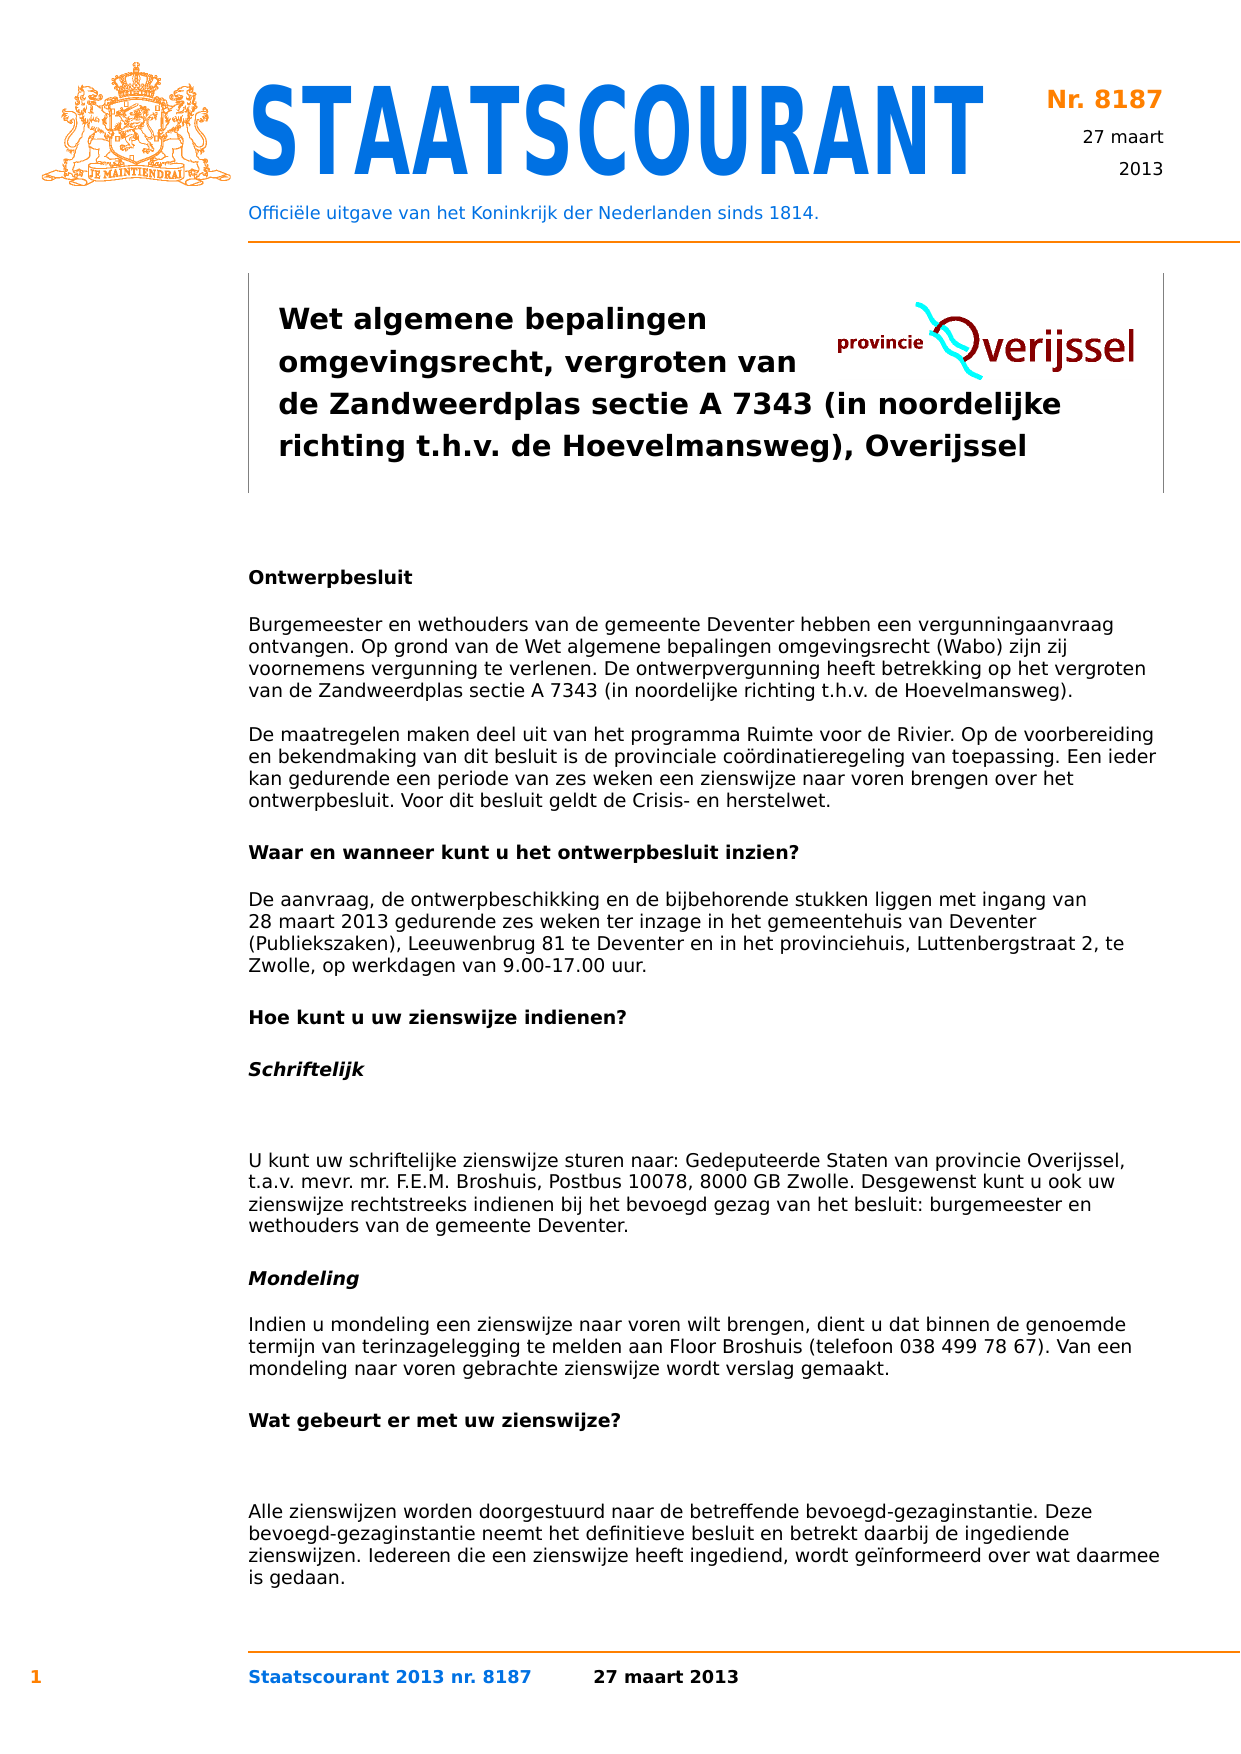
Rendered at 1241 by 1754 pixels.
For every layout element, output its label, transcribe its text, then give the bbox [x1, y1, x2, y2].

subtitle Mondeling [248, 1267, 1163, 1289]
subtitle Wet algemene bepalingen omgevingsrecht, vergroten van de Zandweerdplas sectie A 7343 (in noordelijke richting t.h.v. de Hoevelmansweg), Overijssel [249, 273, 1163, 493]
text Indien u mondeling een zienswijze naar voren wilt brengen, dient u dat binnen de genoemde termijn van terinzagelegging te melden aan Floor Broshuis (telefoon 038 499 78 67). Van een mondeling naar voren gebrachte zienswijze wordt verslag gemaakt. [248, 1314, 1163, 1380]
subtitle Hoe kunt u uw zienswijze indienen? [248, 1007, 1163, 1029]
table_cell 2013 [998, 153, 1240, 203]
text U kunt uw schriftelijke zienswijze sturen naar: Gedeputeerde Staten van provincie Overijssel, t.a.v. mevr. mr. F.E.M. Broshuis, Postbus 10078, 8000 GB Zwolle. Desgewenst kunt u ook uw zienswijze rechtstreeks indienen bij het bevoegd gezag van het besluit: burgemeester en wethouders van de gemeente Deventer. [248, 1149, 1163, 1237]
table_header [25, 62, 248, 241]
subtitle Ontwerpbesluit [248, 567, 1163, 589]
table_cell Officiële uitgave van het Koninkrijk der Nederlanden sinds 1814. [248, 203, 1240, 241]
text Alle zienswijzen worden doorgestuurd naar de betreffende bevoegd-gezaginstantie. Deze bevoegd-gezaginstantie neemt het definitieve besluit en betrekt daarbij de ingediende zienswijzen. Iedereen die een zienswijze heeft ingediend, wordt geïnformeerd over wat daarmee is gedaan. [248, 1501, 1163, 1589]
table_header STAATSCOURANT [248, 62, 998, 203]
text De maatregelen maken deel uit van het programma Ruimte voor de Rivier. Op de voorbereiding en bekendmaking van dit besluit is de provinciale coördinatieregeling van toepassing. Een ieder kan gedurende een periode van zes weken een zienswijze naar voren brengen over het ontwerpbesluit. Voor dit besluit geldt de Crisis- en herstelwet. [248, 724, 1163, 812]
table_header Nr. 8187 [998, 62, 1240, 121]
subtitle Waar en wanneer kunt u het ontwerpbesluit inzien? [248, 842, 1163, 864]
picture [838, 302, 1134, 380]
table_cell 27 maart [998, 121, 1240, 153]
subtitle Schriftelijk [248, 1059, 1163, 1081]
picture [41, 62, 231, 186]
text De aanvraag, de ontwerpbeschikking en de bijbehorende stukken liggen met ingang van 28 maart 2013 gedurende zes weken ter inzage in het gemeentehuis van Deventer (Publiekszaken), Leeuwenbrug 81 te Deventer en in het provinciehuis, Luttenbergstraat 2, te Zwolle, op werkdagen van 9.00-17.00 uur. [248, 889, 1163, 977]
text Burgemeester en wethouders van de gemeente Deventer hebben een vergunningaanvraag ontvangen. Op grond van de Wet algemene bepalingen omgevingsrecht (Wabo) zijn zij voornemens vergunning te verlenen. De ontwerpvergunning heeft betrekking op het vergroten van de Zandweerdplas sectie A 7343 (in noordelijke richting t.h.v. de Hoevelmansweg). [248, 614, 1163, 702]
subtitle Wat gebeurt er met uw zienswijze? [248, 1410, 1163, 1432]
